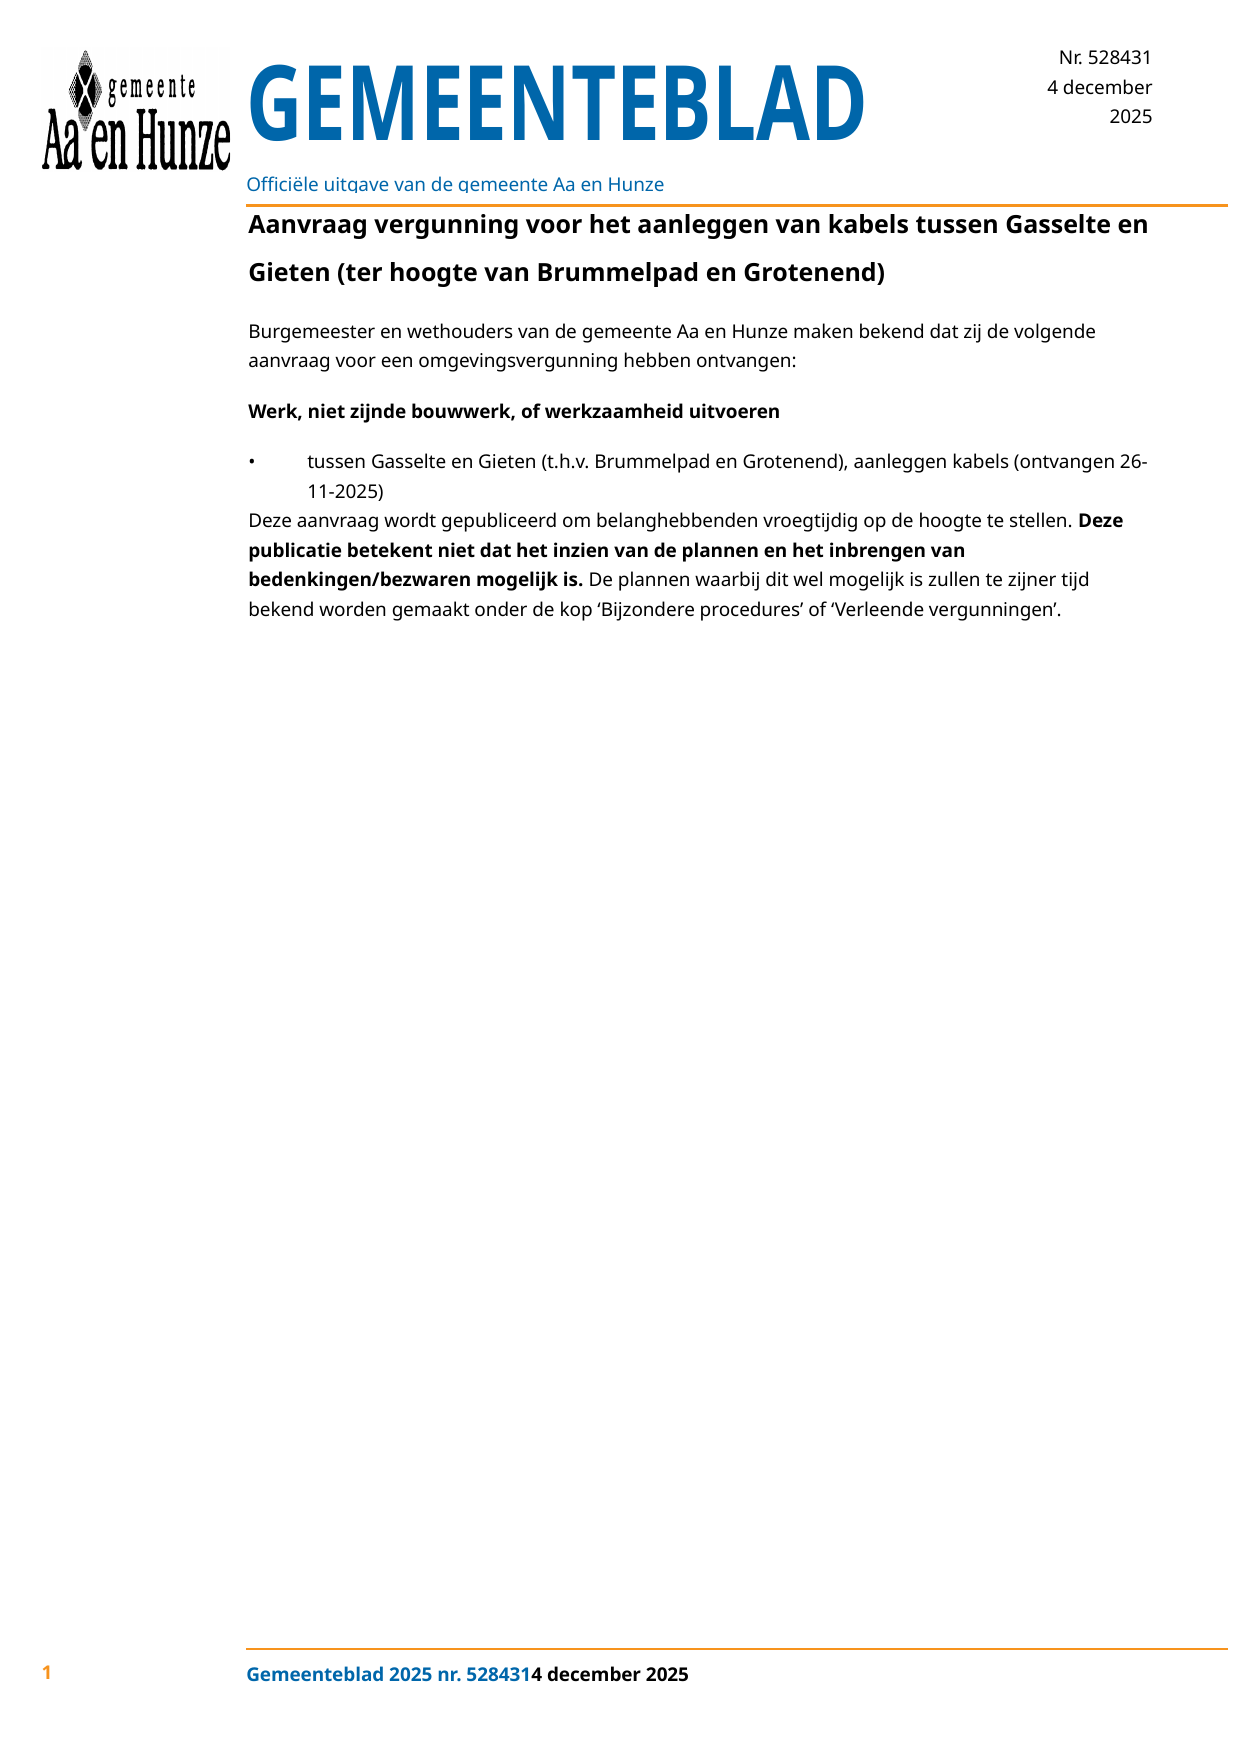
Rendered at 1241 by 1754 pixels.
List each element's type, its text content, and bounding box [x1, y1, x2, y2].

text Burgemeester en wethouders van de gemeente Aa en Hunze maken bekend dat zij de volgende aanvraag voor een omgevingsvergunning hebben ontvangen: [248, 318, 1152, 373]
text Deze aanvraag wordt gepubliceerd om belanghebbenden vroegtijdig op de hoogte te stellen. Deze publicatie betekent niet dat het inzien van de plannen en het inbrengen van bedenkingen/bezwaren mogelijk is. De plannen waarbij dit wel mogelijk is zullen te zijner tijd bekend worden gemaakt onder de kop ‘Bijzondere procedures’ of ‘Verleende vergunningen’. [248, 507, 1152, 622]
text Werk, niet zijnde bouwwerk, of werkzaamheid uitvoeren [248, 398, 1152, 424]
picture [41, 47, 231, 172]
text Aanvraag vergunning voor het aanleggen van kabels tussen Gasselte en Gieten (ter hoogte van Brummelpad en Grotenend) [248, 207, 1152, 288]
list tussen Gasselte en Gieten (t.h.v. Brummelpad en Grotenend), aanleggen kabels (ontvangen 26-11-2025) [248, 448, 1152, 504]
